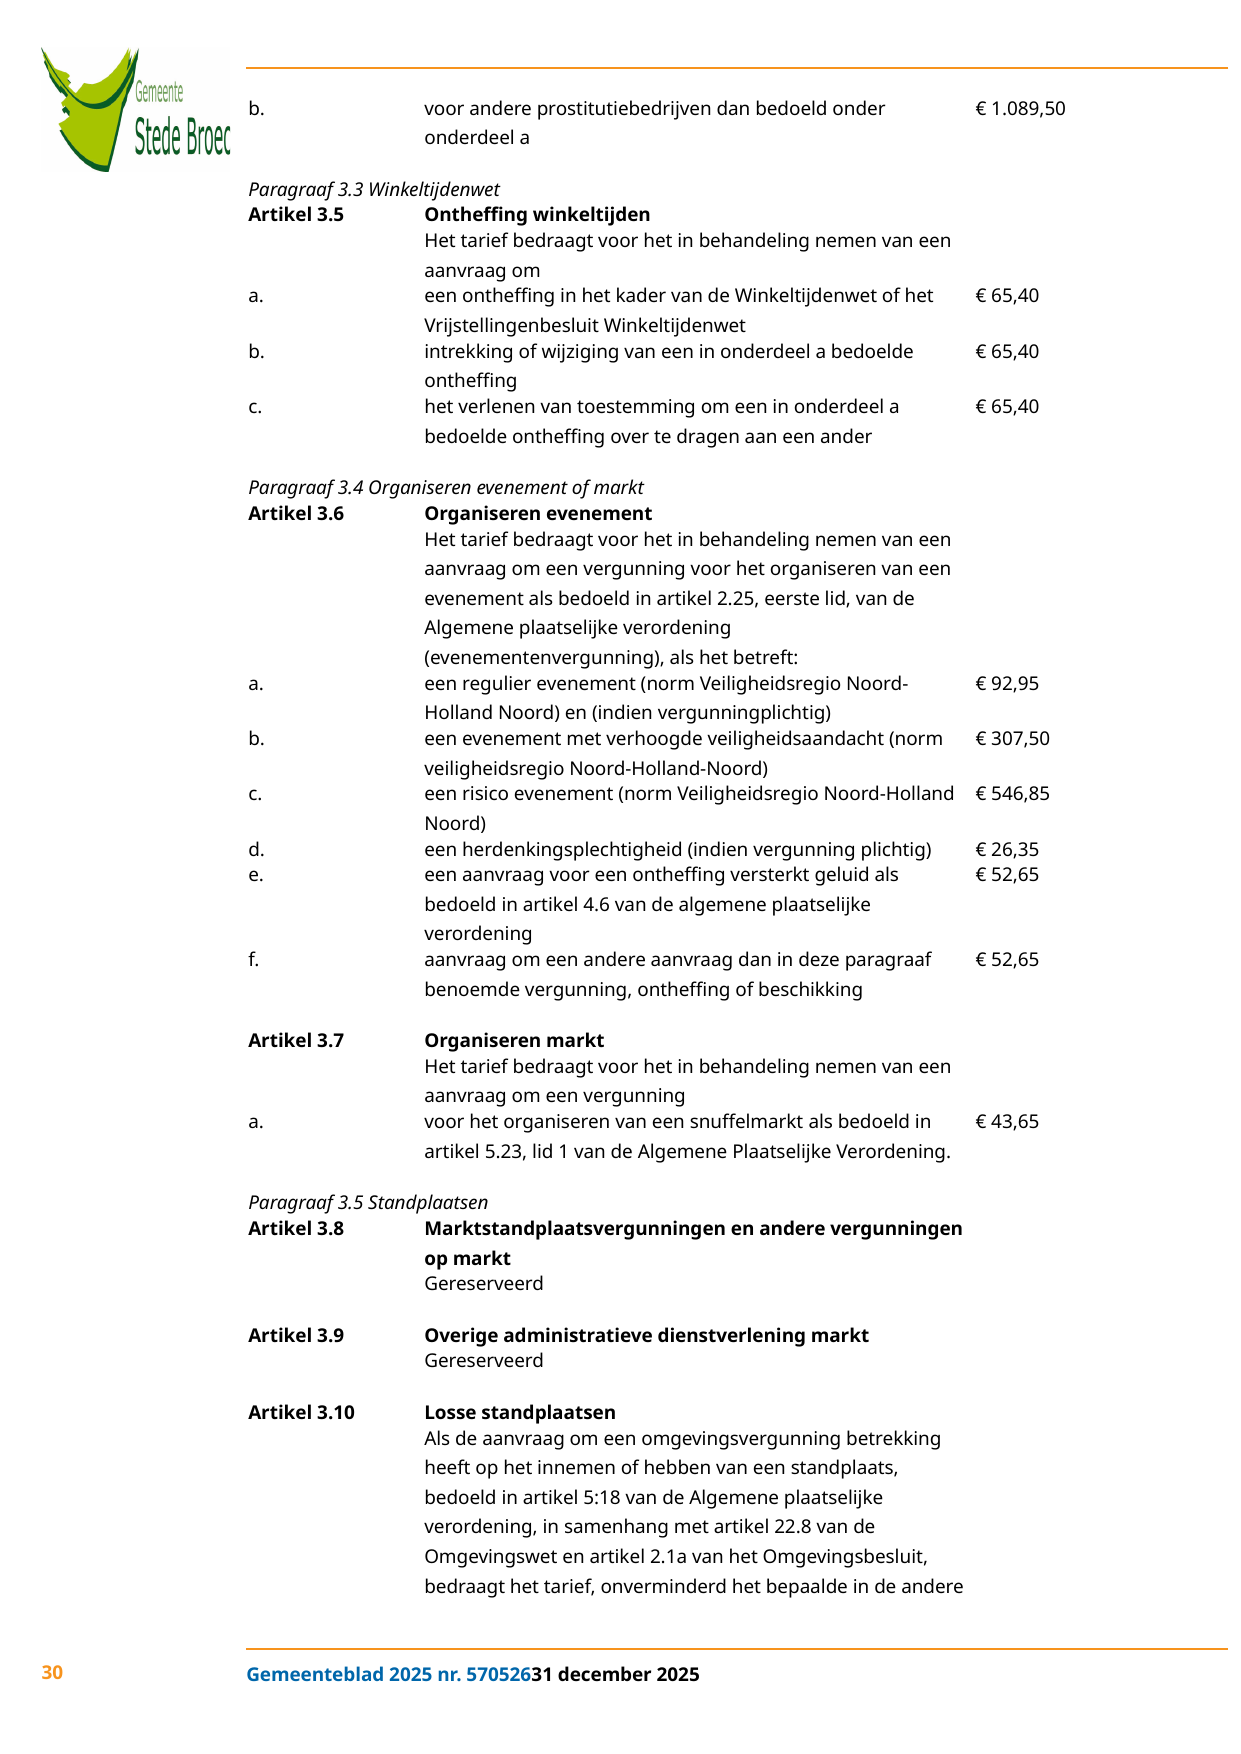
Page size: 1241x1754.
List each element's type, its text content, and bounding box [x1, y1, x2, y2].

table_cell voor het organiseren van een snuffelmarkt als bedoeld in artikel 5.23, lid 1 van de Algemene Plaatselijke Verordening. [424, 1109, 975, 1164]
table_cell € 65,40 [975, 338, 1152, 393]
table_cell € 307,50 [975, 725, 1152, 780]
table_cell b. [248, 95, 424, 150]
table_cell [248, 1374, 424, 1399]
table_cell € 43,65 [975, 1109, 1152, 1164]
table_cell [248, 1164, 424, 1189]
picture [41, 47, 231, 172]
table_cell Losse standplaatsen [424, 1399, 975, 1425]
table_cell [975, 1002, 1152, 1027]
table_cell een aanvraag voor een ontheffing versterkt geluid als bedoeld in artikel 4.6 van de algemene plaatselijke verordening [424, 861, 975, 946]
table_cell [975, 202, 1152, 227]
table_cell [424, 449, 975, 474]
table_cell intrekking of wijziging van een in onderdeel a bedoelde ontheffing [424, 338, 975, 393]
table_cell voor andere prostitutiebedrijven dan bedoeld onder onderdeel a [424, 95, 975, 150]
table_cell a. [248, 1109, 424, 1164]
table_cell Organiseren markt [424, 1028, 975, 1053]
table_cell een evenement met verhoogde veiligheidsaandacht (norm veiligheidsregio Noord-Holland-Noord) [424, 725, 975, 780]
table_cell b. [248, 338, 424, 393]
table_cell [248, 150, 424, 176]
table_cell [975, 1399, 1152, 1425]
table_cell [975, 1164, 1152, 1189]
table_cell aanvraag om een andere aanvraag dan in deze paragraaf benoemde vergunning, ontheffing of beschikking [424, 946, 975, 1002]
table_cell c. [248, 393, 424, 448]
table_cell [248, 1053, 424, 1108]
table_cell [248, 449, 424, 474]
table_cell [975, 1053, 1152, 1108]
table_cell [975, 1374, 1152, 1399]
table_cell € 52,65 [975, 861, 1152, 946]
table_cell Artikel 3.8 [248, 1215, 424, 1271]
table_cell [975, 1271, 1152, 1296]
table_cell [248, 1425, 424, 1598]
table_cell [975, 526, 1152, 670]
table_cell Gereserveerd [424, 1271, 975, 1296]
table_cell a. [248, 283, 424, 338]
table_cell [975, 150, 1152, 176]
table_cell e. [248, 861, 424, 946]
table_cell Artikel 3.6 [248, 500, 424, 526]
table_cell d. [248, 836, 424, 861]
table_cell € 26,35 [975, 836, 1152, 861]
table_cell [248, 526, 424, 670]
table_cell [424, 1002, 975, 1027]
table_cell Artikel 3.10 [248, 1399, 424, 1425]
table_cell [248, 1296, 424, 1322]
table_cell a. [248, 670, 424, 725]
table_cell [975, 1348, 1152, 1373]
table_cell b. [248, 725, 424, 780]
table_cell een ontheffing in het kader van de Winkeltijdenwet of het Vrijstellingenbesluit Winkeltijdenwet [424, 283, 975, 338]
table_cell [975, 500, 1152, 526]
table_cell [424, 1374, 975, 1399]
table_cell [975, 227, 1152, 283]
table_cell een regulier evenement (norm Veiligheidsregio Noord-Holland Noord) en (indien vergunningplichtig) [424, 670, 975, 725]
table_cell [424, 150, 975, 176]
table_cell Gereserveerd [424, 1348, 975, 1373]
table_cell een risico evenement (norm Veiligheidsregio Noord-Holland Noord) [424, 780, 975, 836]
table_cell [975, 474, 1152, 500]
table_cell Artikel 3.7 [248, 1028, 424, 1053]
table_cell Paragraaf 3.4 Organiseren evenement of markt [248, 474, 975, 500]
table_cell [424, 1164, 975, 1189]
table_cell f. [248, 946, 424, 1002]
table_cell [975, 1028, 1152, 1053]
table_cell € 1.089,50 [975, 95, 1152, 150]
table_cell € 92,95 [975, 670, 1152, 725]
table_cell Artikel 3.9 [248, 1322, 424, 1348]
table_cell [975, 1322, 1152, 1348]
table_cell Organiseren evenement [424, 500, 975, 526]
table_cell Het tarief bedraagt voor het in behandeling nemen van een aanvraag om een vergunning voor het organiseren van een evenement als bedoeld in artikel 2.25, eerste lid, van de Algemene plaatselijke verordening (evenementenvergunning), als het betreft: [424, 526, 975, 670]
table_cell [975, 1215, 1152, 1271]
table_cell [248, 1002, 424, 1027]
table_cell [975, 1296, 1152, 1322]
table_cell [975, 1190, 1152, 1215]
table_cell [975, 1425, 1152, 1598]
table_cell [248, 227, 424, 283]
table_cell € 65,40 [975, 283, 1152, 338]
table_cell Het tarief bedraagt voor het in behandeling nemen van een aanvraag om een vergunning [424, 1053, 975, 1108]
table_cell Marktstandplaatsvergunningen en andere vergunningen op markt [424, 1215, 975, 1271]
table_cell € 52,65 [975, 946, 1152, 1002]
table_cell € 65,40 [975, 393, 1152, 448]
table_cell Ontheffing winkeltijden [424, 202, 975, 227]
table_cell Paragraaf 3.3 Winkeltijdenwet [248, 176, 975, 202]
table_cell [975, 176, 1152, 202]
table_cell [424, 1296, 975, 1322]
table_cell [975, 449, 1152, 474]
table_cell een herdenkingsplechtigheid (indien vergunning plichtig) [424, 836, 975, 861]
table_cell Paragraaf 3.5 Standplaatsen [248, 1190, 975, 1215]
table_cell Als de aanvraag om een omgevingsvergunning betrekking heeft op het innemen of hebben van een standplaats, bedoeld in artikel 5:18 van de Algemene plaatselijke verordening, in samenhang met artikel 22.8 van de Omgevingswet en artikel 2.1a van het Omgevingsbesluit, bedraagt het tarief, onverminderd het bepaalde in de andere [424, 1425, 975, 1598]
table_cell € 546,85 [975, 780, 1152, 836]
table_cell c. [248, 780, 424, 836]
table_cell Het tarief bedraagt voor het in behandeling nemen van een aanvraag om [424, 227, 975, 283]
table_cell [248, 1348, 424, 1373]
table_cell [248, 1271, 424, 1296]
table_cell het verlenen van toestemming om een in onderdeel a bedoelde ontheffing over te dragen aan een ander [424, 393, 975, 448]
table_cell Artikel 3.5 [248, 202, 424, 227]
table_cell Overige administratieve dienstverlening markt [424, 1322, 975, 1348]
